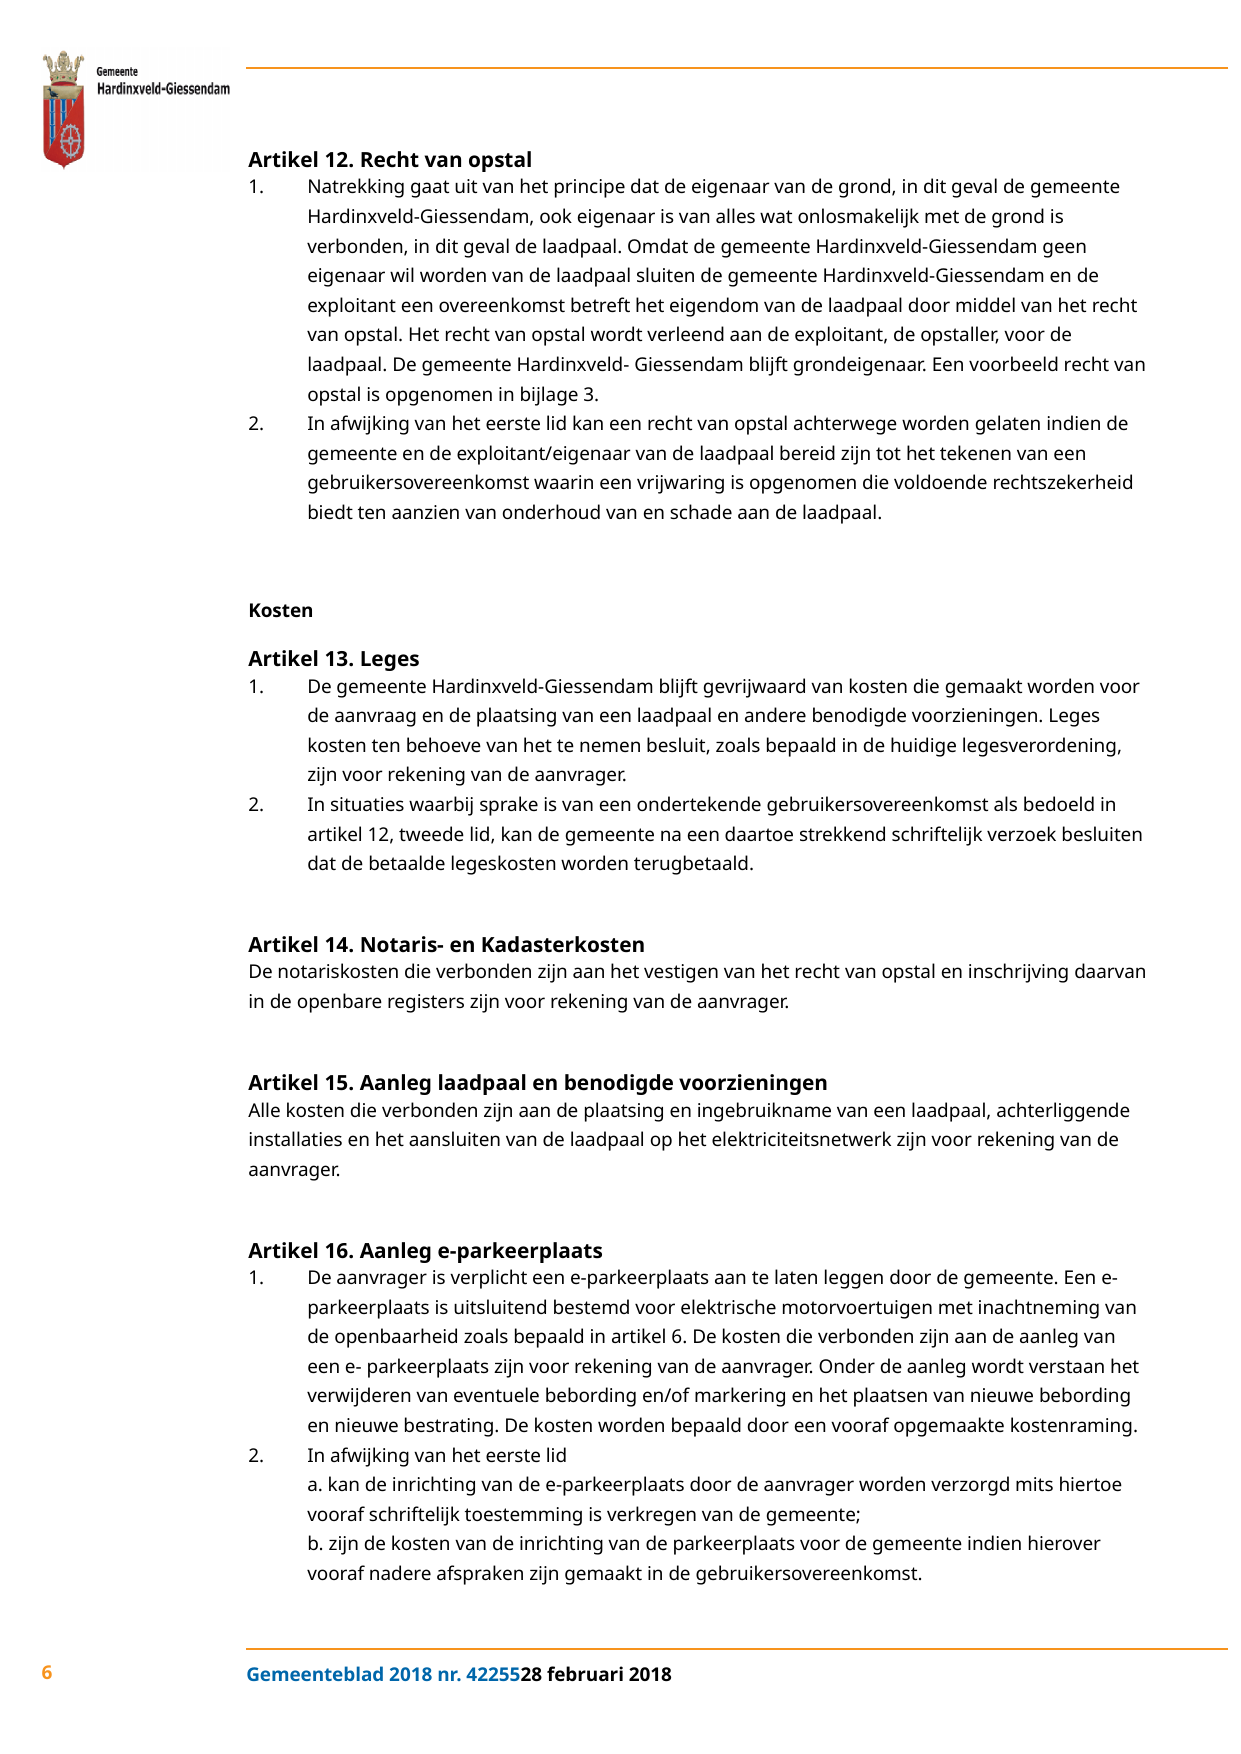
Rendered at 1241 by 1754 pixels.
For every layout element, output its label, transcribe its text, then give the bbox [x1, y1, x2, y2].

list a. kan de inrichting van de e-parkeerplaats door de aanvrager worden verzorgd mits hiertoe vooraf schriftelijk toestemming is verkregen van de gemeente; [248, 1471, 1152, 1527]
text Kosten [248, 595, 1152, 623]
text Artikel 12. Recht van opstal [248, 145, 1152, 174]
text Artikel 14. Notaris- en Kadasterkosten [248, 930, 1152, 959]
text De notariskosten die verbonden zijn aan het vestigen van het recht van opstal en inschrijving daarvan in de openbare registers zijn voor rekening van de aanvrager. [248, 959, 1152, 1014]
list b. zijn de kosten van de inrichting van de parkeerplaats voor de gemeente indien hierover vooraf nadere afspraken zijn gemaakt in de gebruikersovereenkomst. [248, 1531, 1152, 1586]
text Artikel 13. Leges [248, 644, 1152, 673]
text Alle kosten die verbonden zijn aan de plaatsing en ingebruikname van een laadpaal, achterliggende installaties en het aansluiten van de laadpaal op het elektriciteitsnetwerk zijn voor rekening van de aanvrager. [248, 1097, 1152, 1182]
list De aanvrager is verplicht een e-parkeerplaats aan te laten leggen door de gemeente. Een e- parkeerplaats is uitsluitend bestemd voor elektrische motorvoertuigen met inachtneming van de openbaarheid zoals bepaald in artikel 6. De kosten die verbonden zijn aan de aanleg van een e- parkeerplaats zijn voor rekening van de aanvrager. Onder de aanleg wordt verstaan het verwijderen van eventuele bebording en/of markering en het plaatsen van nieuwe bebording en nieuwe bestrating. De kosten worden bepaald door een vooraf opgemaakte kostenraming. [248, 1264, 1152, 1438]
list Natrekking gaat uit van het principe dat de eigenaar van de grond, in dit geval de gemeente Hardinxveld-Giessendam, ook eigenaar is van alles wat onlosmakelijk met de grond is verbonden, in dit geval de laadpaal. Omdat de gemeente Hardinxveld-Giessendam geen eigenaar wil worden van de laadpaal sluiten de gemeente Hardinxveld-Giessendam en de exploitant een overeenkomst betreft het eigendom van de laadpaal door middel van het recht van opstal. Het recht van opstal wordt verleend aan de exploitant, de opstaller, voor de laadpaal. De gemeente Hardinxveld- Giessendam blijft grondeigenaar. Een voorbeeld recht van opstal is opgenomen in bijlage 3. [248, 174, 1152, 406]
picture [41, 47, 231, 172]
text Artikel 15. Aanleg laadpaal en benodigde voorzieningen [248, 1068, 1152, 1097]
list In afwijking van het eerste lid kan een recht van opstal achterwege worden gelaten indien de gemeente en de exploitant/eigenaar van de laadpaal bereid zijn tot het tekenen van een gebruikersovereenkomst waarin een vrijwaring is opgenomen die voldoende rechtszekerheid biedt ten aanzien van onderhoud van en schade aan de laadpaal. [248, 410, 1152, 525]
list In afwijking van het eerste lid [248, 1442, 1152, 1468]
list In situaties waarbij sprake is van een ondertekende gebruikersovereenkomst als bedoeld in artikel 12, tweede lid, kan de gemeente na een daartoe strekkend schriftelijk verzoek besluiten dat de betaalde legeskosten worden terugbetaald. [248, 791, 1152, 876]
list De gemeente Hardinxveld-Giessendam blijft gevrijwaard van kosten die gemaakt worden voor de aanvraag en de plaatsing van een laadpaal en andere benodigde voorzieningen. Leges kosten ten behoeve van het te nemen besluit, zoals bepaald in de huidige legesverordening, zijn voor rekening van de aanvrager. [248, 673, 1152, 787]
text Artikel 16. Aanleg e-parkeerplaats [248, 1236, 1152, 1264]
